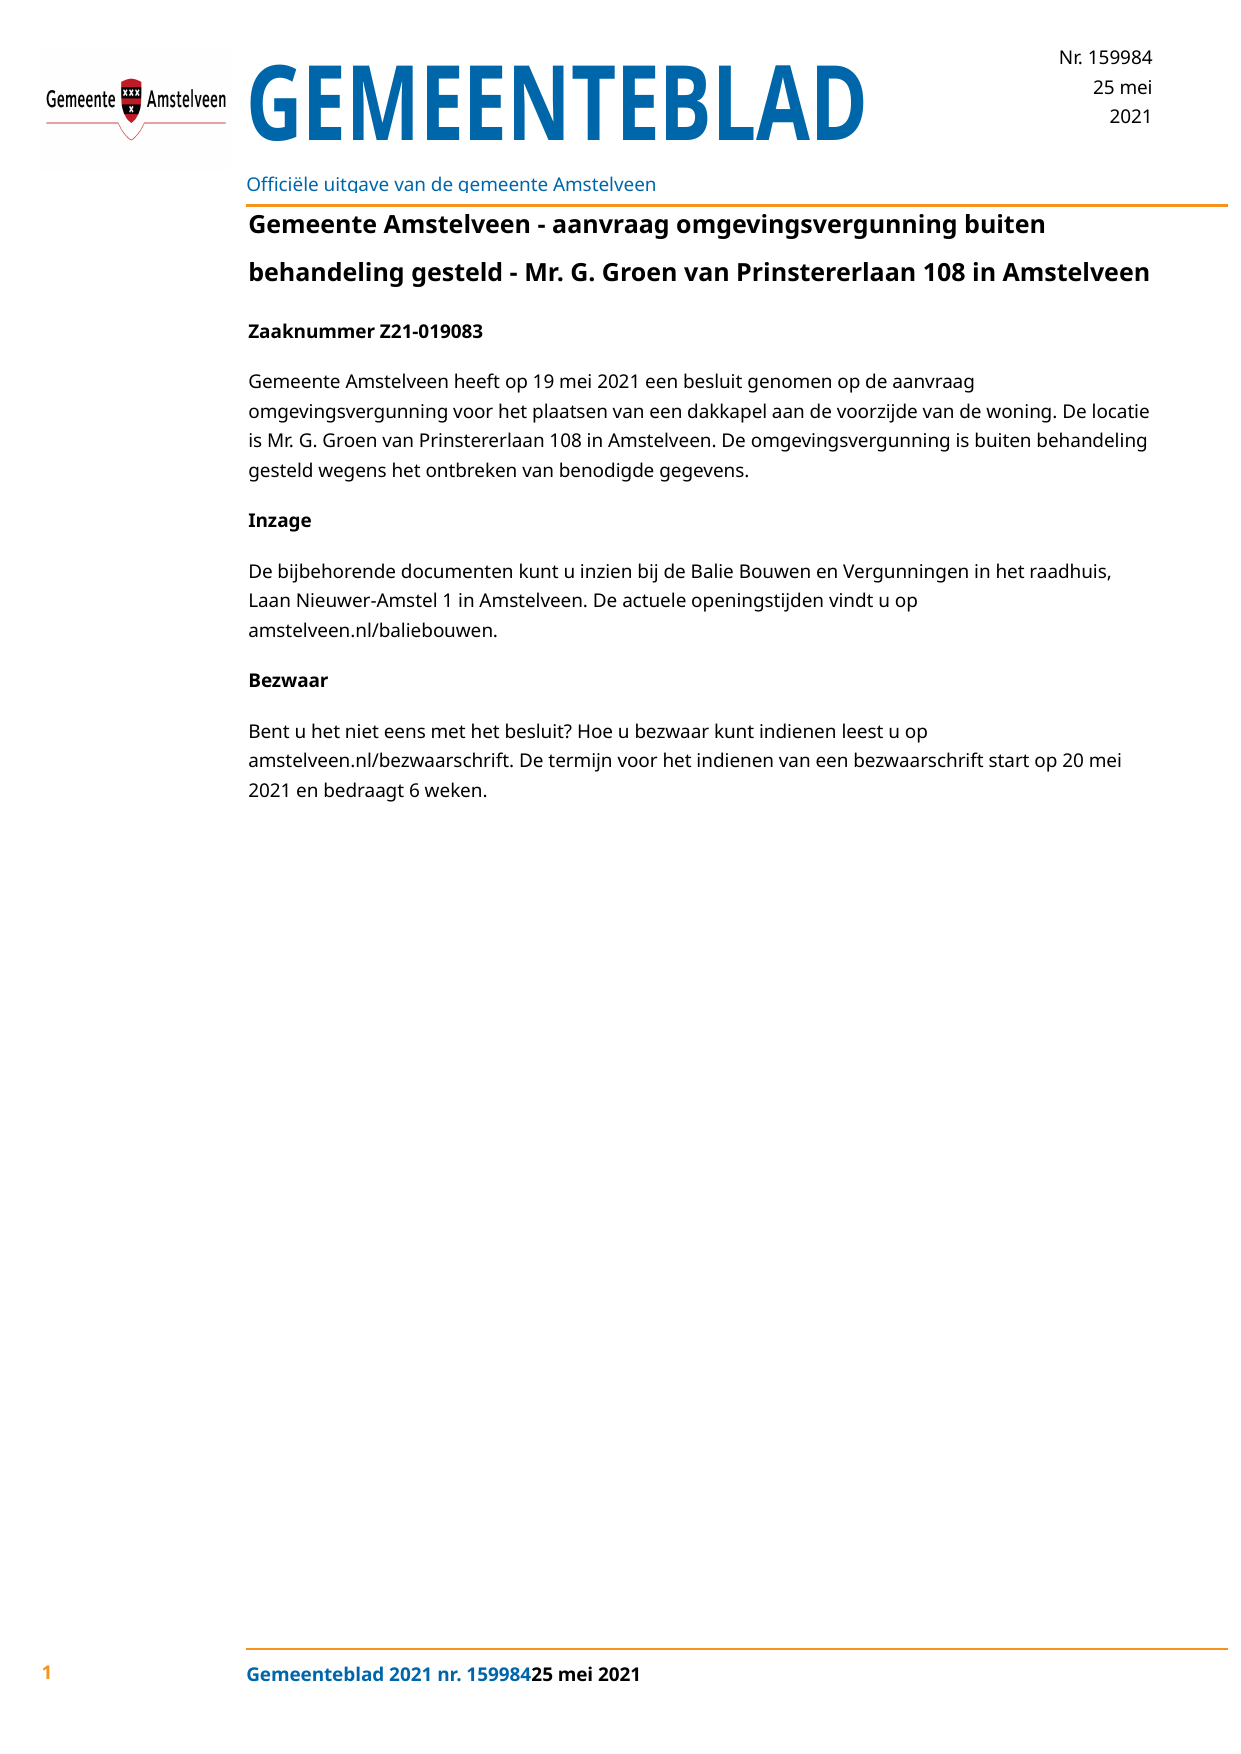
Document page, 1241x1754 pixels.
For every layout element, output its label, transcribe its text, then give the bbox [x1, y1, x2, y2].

picture [41, 47, 231, 172]
text Bent u het niet eens met het besluit? Hoe u bezwaar kunt indienen leest u op amstelveen.nl/bezwaarschrift. De termijn voor het indienen van een bezwaarschrift start op 20 mei 2021 en bedraagt 6 weken. [248, 718, 1152, 803]
text Gemeente Amstelveen heeft op 19 mei 2021 een besluit genomen op de aanvraag omgevingsvergunning voor het plaatsen van een dakkapel aan de voorzijde van de woning. De locatie is Mr. G. Groen van Prinstererlaan 108 in Amstelveen. De omgevingsvergunning is buiten behandeling gesteld wegens het ontbreken van benodigde gegevens. [248, 368, 1152, 483]
text Inzage [248, 507, 1152, 533]
text Zaaknummer Z21-019083 [248, 318, 1152, 344]
text De bijbehorende documenten kunt u inzien bij de Balie Bouwen en Vergunningen in het raadhuis, Laan Nieuwer-Amstel 1 in Amstelveen. De actuele openingstijden vindt u op amstelveen.nl/baliebouwen. [248, 558, 1152, 643]
text Bezwaar [248, 667, 1152, 693]
text Gemeente Amstelveen - aanvraag omgevingsvergunning buiten behandeling gesteld - Mr. G. Groen van Prinstererlaan 108 in Amstelveen [248, 207, 1152, 288]
